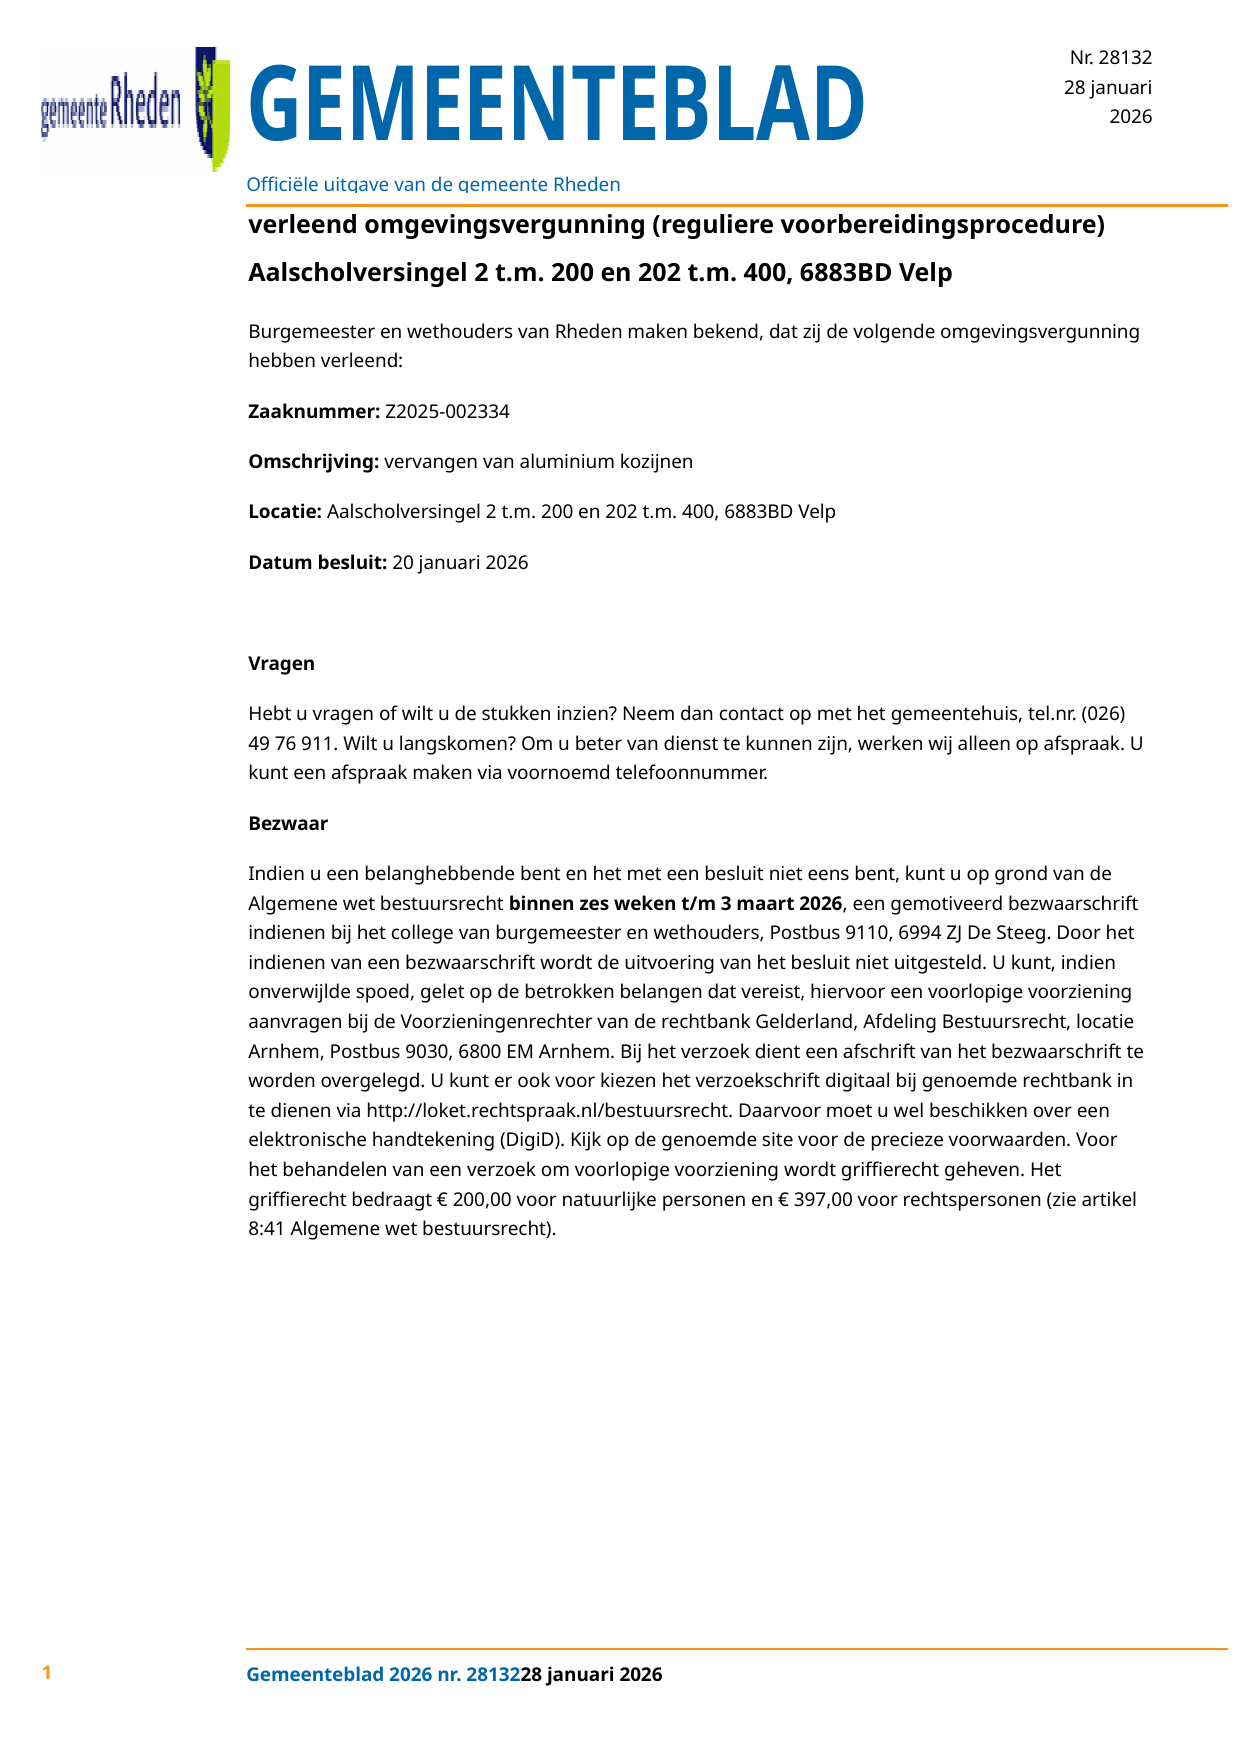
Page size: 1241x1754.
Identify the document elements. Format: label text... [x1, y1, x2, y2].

text Datum besluit: 20 januari 2026 [248, 549, 1152, 575]
text Zaaknummer: Z2025-002334 [248, 398, 1152, 424]
text Locatie: Aalscholversingel 2 t.m. 200 en 202 t.m. 400, 6883BD Velp [248, 499, 1152, 524]
text verleend omgevingsvergunning (reguliere voorbereidingsprocedure) Aalscholversingel 2 t.m. 200 en 202 t.m. 400, 6883BD Velp [248, 207, 1152, 288]
text Hebt u vragen of wilt u de stukken inzien? Neem dan contact op met het gemeentehuis, tel.nr. (026) 49 76 911. Wilt u langskomen? Om u beter van dienst te kunnen zijn, werken wij alleen op afspraak. U kunt een afspraak maken via voornoemd telefoonnummer. [248, 700, 1152, 785]
picture [41, 47, 231, 172]
text Bezwaar [248, 810, 1152, 836]
text Burgemeester en wethouders van Rheden maken bekend, dat zij de volgende omgevingsvergunning hebben verleend: [248, 318, 1152, 373]
text Indien u een belanghebbende bent en het met een besluit niet eens bent, kunt u op grond van de Algemene wet bestuursrecht binnen zes weken t/m 3 maart 2026, een gemotiveerd bezwaarschrift indienen bij het college van burgemeester en wethouders, Postbus 9110, 6994 ZJ De Steeg. Door het indienen van een bezwaarschrift wordt de uitvoering van het besluit niet uitgesteld. U kunt, indien onverwijlde spoed, gelet op de betrokken belangen dat vereist, hiervoor een voorlopige voorziening aanvragen bij de Voorzieningenrechter van de rechtbank Gelderland, Afdeling Bestuursrecht, locatie Arnhem, Postbus 9030, 6800 EM Arnhem. Bij het verzoek dient een afschrift van het bezwaarschrift te worden overgelegd. U kunt er ook voor kiezen het verzoekschrift digitaal bij genoemde rechtbank in te dienen via http://loket.rechtspraak.nl/bestuursrecht. Daarvoor moet u wel beschikken over een elektronische handtekening (DigiD). Kijk op de genoemde site voor de precieze voorwaarden. Voor het behandelen van een verzoek om voorlopige voorziening wordt griffierecht geheven. Het griffierecht bedraagt € 200,00 voor natuurlijke personen en € 397,00 voor rechtspersonen (zie artikel 8:41 Algemene wet bestuursrecht). [248, 860, 1152, 1241]
text Vragen [248, 650, 1152, 676]
text Omschrijving: vervangen van aluminium kozijnen [248, 448, 1152, 474]
